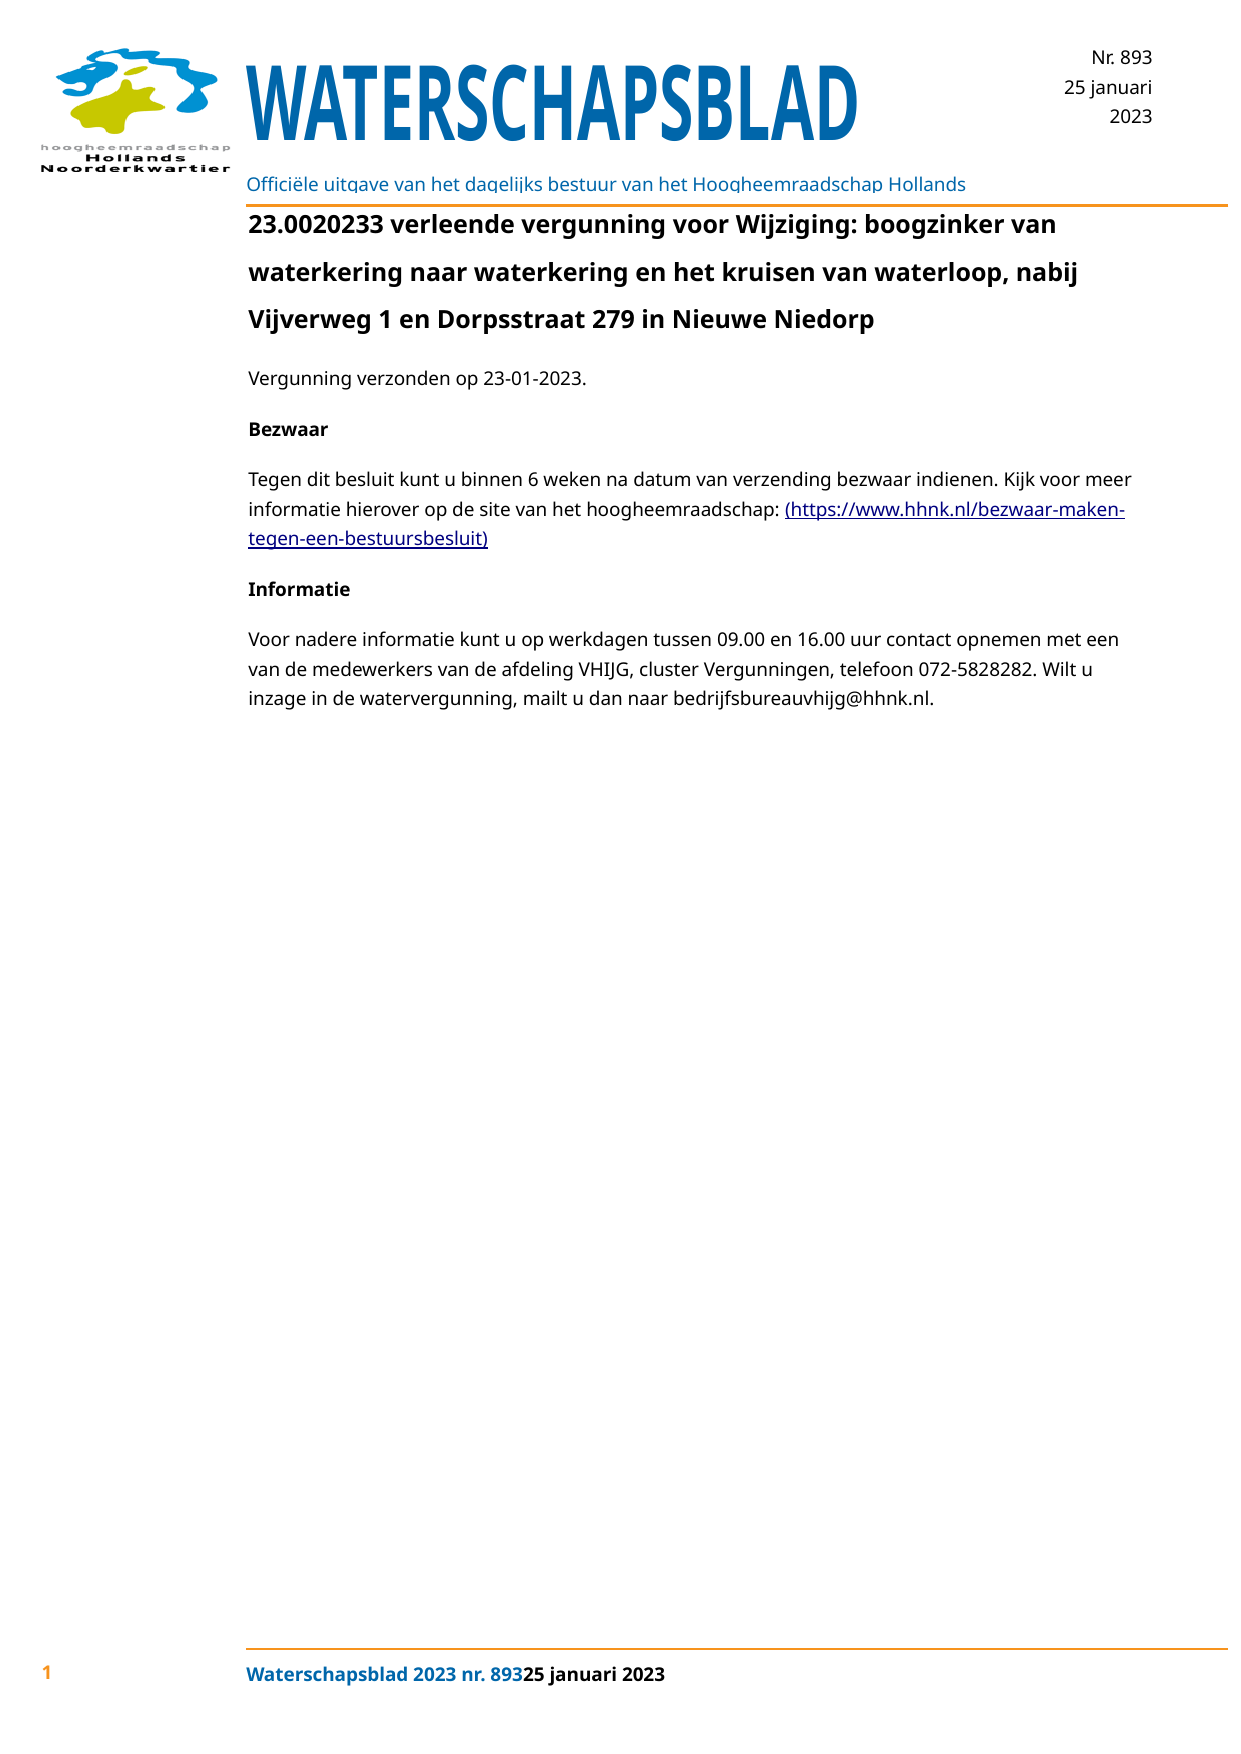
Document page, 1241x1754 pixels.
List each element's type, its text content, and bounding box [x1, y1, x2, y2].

text Bezwaar [248, 416, 1152, 442]
text 23.0020233 verleende vergunning voor Wijziging: boogzinker van waterkering naar waterkering en het kruisen van waterloop, nabij Vijverweg 1 en Dorpsstraat 279 in Nieuwe Niedorp [248, 207, 1152, 336]
text Tegen dit besluit kunt u binnen 6 weken na datum van verzending bezwaar indienen. Kijk voor meer informatie hierover op de site van het hoogheemraadschap: (https://www.hhnk.nl/bezwaar-maken-tegen-een-bestuursbesluit) [248, 466, 1152, 551]
text Vergunning verzonden op 23-01-2023. [248, 366, 1152, 391]
picture [41, 47, 231, 172]
text Informatie [248, 576, 1152, 602]
text Voor nadere informatie kunt u op werkdagen tussen 09.00 en 16.00 uur contact opnemen met een van de medewerkers van de afdeling VHIJG, cluster Vergunningen, telefoon 072-5828282. Wilt u inzage in de watervergunning, mailt u dan naar bedrijfsbureauvhijg@hhnk.nl. [248, 626, 1152, 711]
